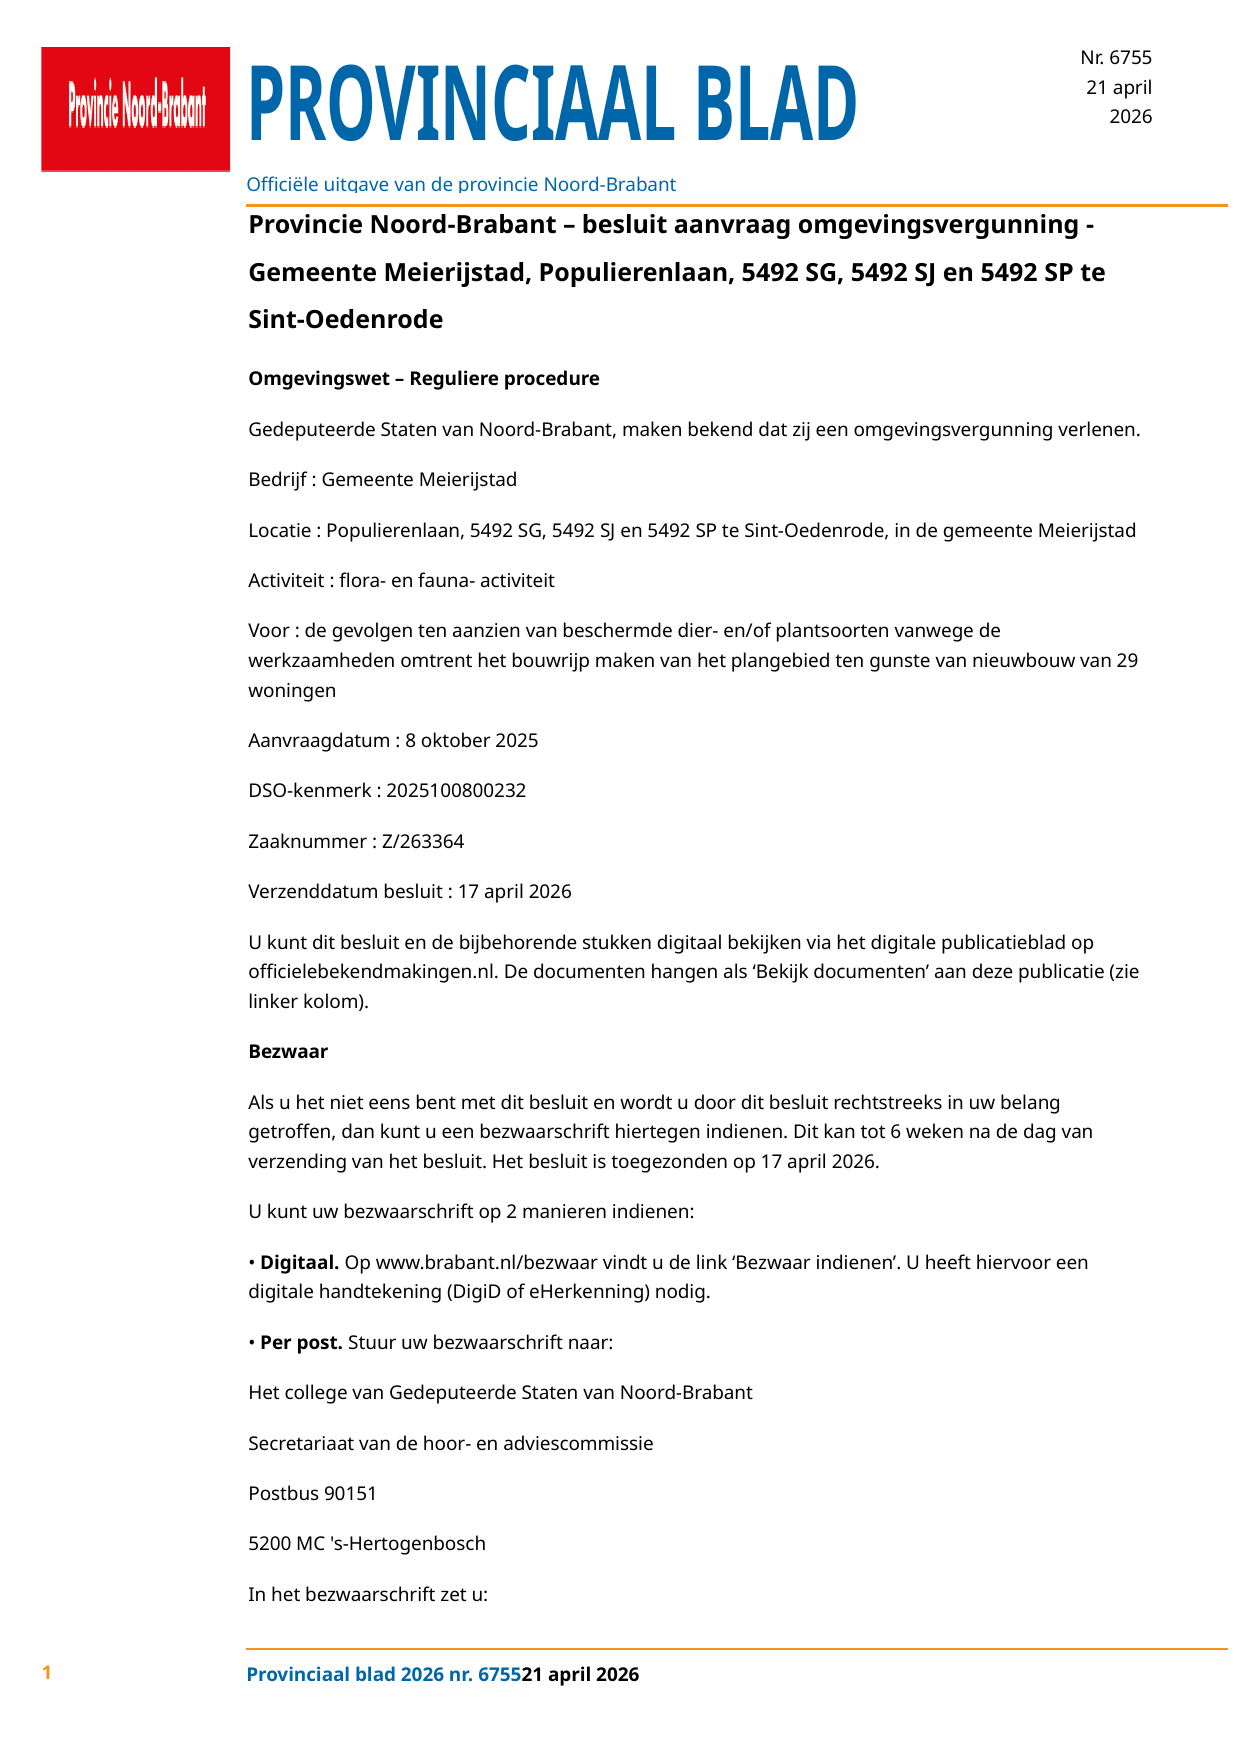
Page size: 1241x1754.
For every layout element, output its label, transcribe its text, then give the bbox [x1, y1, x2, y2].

text Postbus 90151 [248, 1480, 1152, 1506]
text Bezwaar [248, 1038, 1152, 1064]
text U kunt uw bezwaarschrift op 2 manieren indienen: [248, 1198, 1152, 1224]
text Locatie : Populierenlaan, 5492 SG, 5492 SJ en 5492 SP te Sint-Oedenrode, in de gemeente Meierijstad [248, 517, 1152, 542]
text Het college van Gedeputeerde Staten van Noord-Brabant [248, 1379, 1152, 1405]
text Secretariaat van de hoor- en adviescommissie [248, 1430, 1152, 1455]
text 5200 MC 's‑Hertogenbosch [248, 1531, 1152, 1556]
text In het bezwaarschrift zet u: [248, 1581, 1152, 1607]
text • Digitaal. Op www.brabant.nl/bezwaar vindt u de link ‘Bezwaar indienen’. U heeft hiervoor een digitale handtekening (DigiD of eHerkenning) nodig. [248, 1249, 1152, 1304]
picture [41, 47, 231, 172]
text Activiteit : flora- en fauna- activiteit [248, 567, 1152, 593]
text Zaaknummer : Z/263364 [248, 828, 1152, 854]
text Aanvraagdatum : 8 oktober 2025 [248, 727, 1152, 753]
text Gedeputeerde Staten van Noord-Brabant, maken bekend dat zij een omgevingsvergunning verlenen. [248, 416, 1152, 442]
text DSO-kenmerk : 2025100800232 [248, 778, 1152, 803]
text Voor : de gevolgen ten aanzien van beschermde dier- en/of plantsoorten vanwege de werkzaamheden omtrent het bouwrijp maken van het plangebied ten gunste van nieuwbouw van 29 woningen [248, 618, 1152, 702]
text Als u het niet eens bent met dit besluit en wordt u door dit besluit rechtstreeks in uw belang getroffen, dan kunt u een bezwaarschrift hiertegen indienen. Dit kan tot 6 weken na de dag van verzending van het besluit. Het besluit is toegezonden op 17 april 2026. [248, 1089, 1152, 1174]
text Bedrijf : Gemeente Meierijstad [248, 466, 1152, 492]
text Provincie Noord-Brabant – besluit aanvraag omgevingsvergunning - Gemeente Meierijstad, Populierenlaan, 5492 SG, 5492 SJ en 5492 SP te Sint-Oedenrode [248, 207, 1152, 336]
text Verzenddatum besluit : 17 april 2026 [248, 878, 1152, 904]
text • Per post. Stuur uw bezwaarschrift naar: [248, 1329, 1152, 1354]
text Omgevingswet – Reguliere procedure [248, 366, 1152, 391]
text U kunt dit besluit en de bijbehorende stukken digitaal bekijken via het digitale publicatieblad op officielebekendmakingen.nl. De documenten hangen als ‘Bekijk documenten’ aan deze publicatie (zie linker kolom). [248, 929, 1152, 1014]
